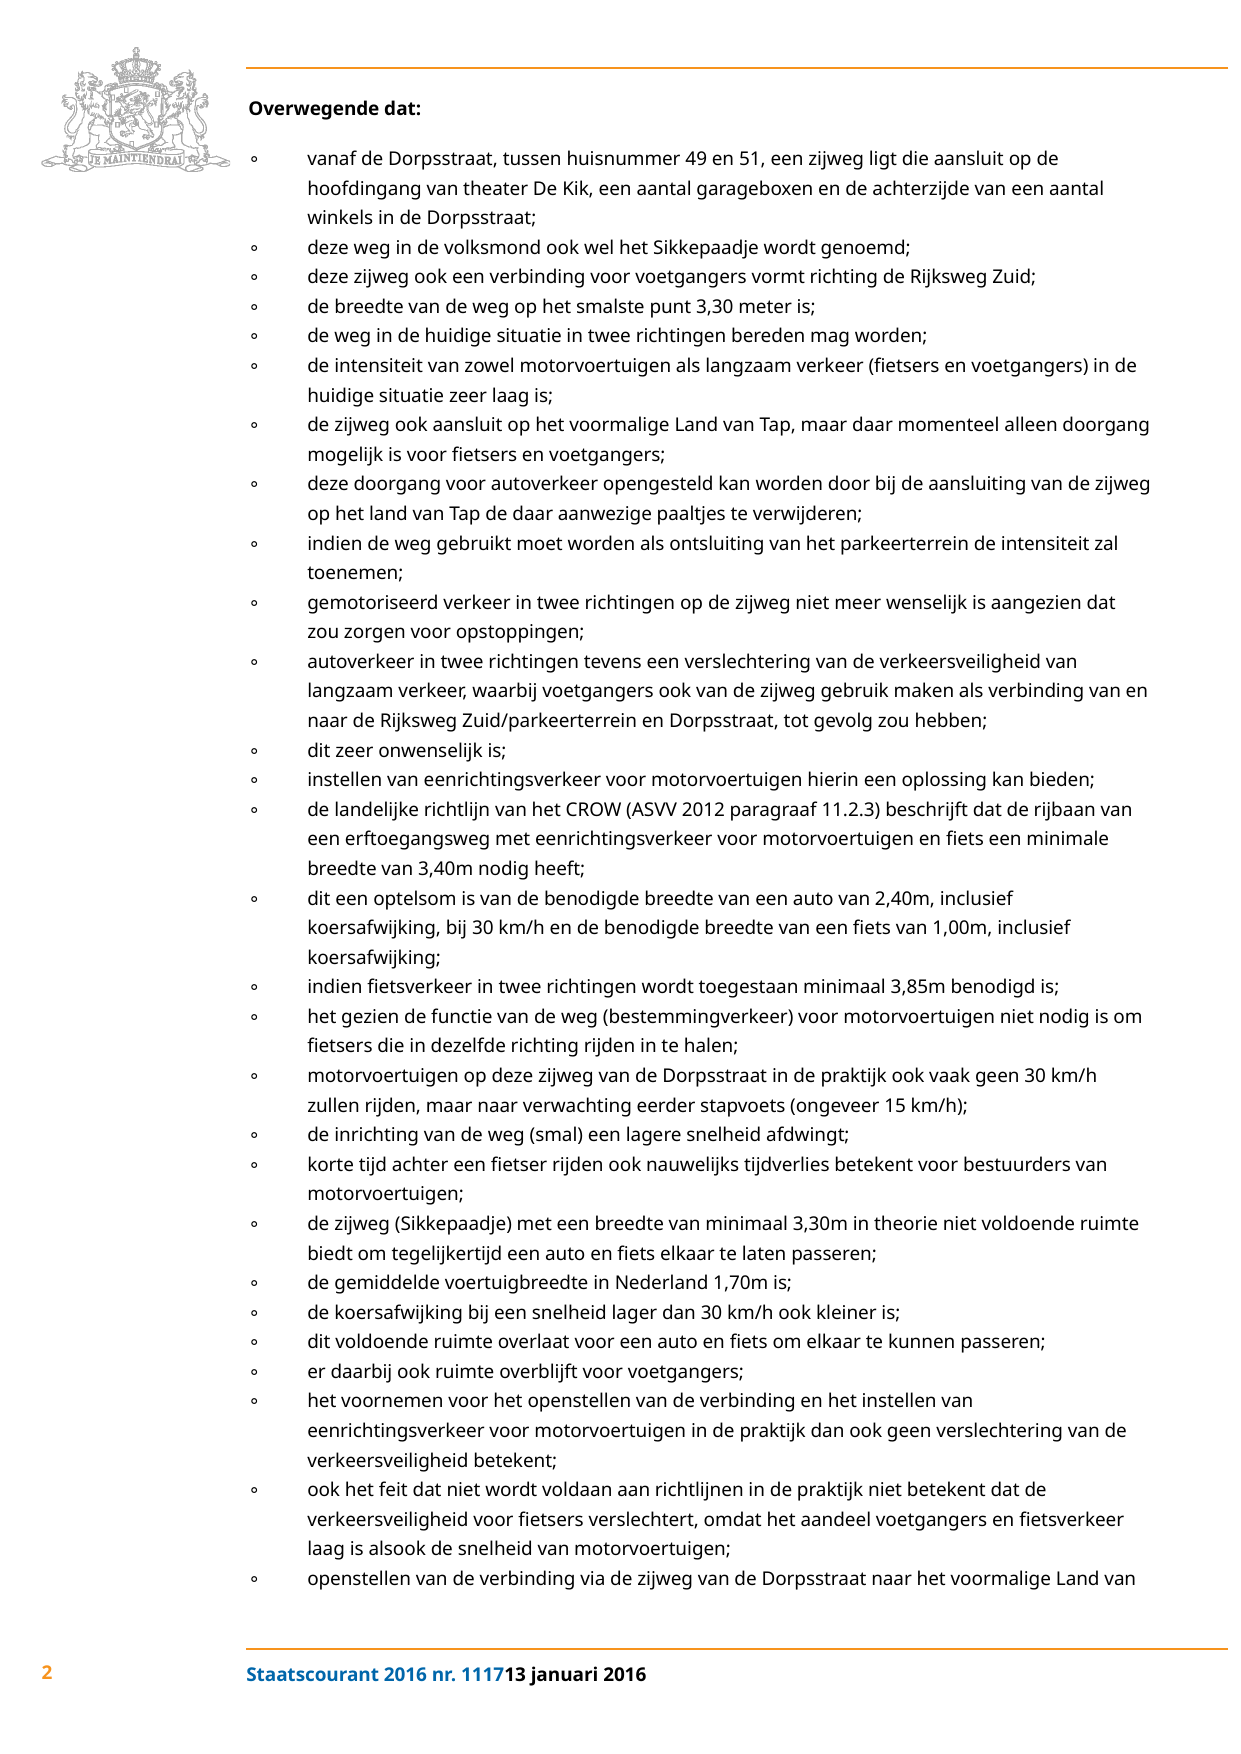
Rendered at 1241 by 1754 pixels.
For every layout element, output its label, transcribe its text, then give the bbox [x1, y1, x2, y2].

picture [41, 47, 231, 172]
list deze doorgang voor autoverkeer opengesteld kan worden door bij de aansluiting van de zijweg op het land van Tap de daar aanwezige paaltjes te verwijderen; [248, 471, 1152, 526]
list vanaf de Dorpsstraat, tussen huisnummer 49 en 51, een zijweg ligt die aansluit op de hoofdingang van theater De Kik, een aantal garageboxen en de achterzijde van een aantal winkels in de Dorpsstraat; [248, 145, 1152, 230]
list het voornemen voor het openstellen van de verbinding en het instellen van eenrichtingsverkeer voor motorvoertuigen in de praktijk dan ook geen verslechtering van de verkeersveiligheid betekent; [248, 1388, 1152, 1473]
list de zijweg ook aansluit op het voormalige Land van Tap, maar daar momenteel alleen doorgang mogelijk is voor fietsers en voetgangers; [248, 411, 1152, 467]
list de gemiddelde voertuigbreedte in Nederland 1,70m is; [248, 1269, 1152, 1295]
list de landelijke richtlijn van het CROW (ASVV 2012 paragraaf 11.2.3) beschrijft dat de rijbaan van een erftoegangsweg met eenrichtingsverkeer voor motorvoertuigen en fiets een minimale breedte van 3,40m nodig heeft; [248, 796, 1152, 881]
list dit zeer onwenselijk is; [248, 737, 1152, 763]
list dit voldoende ruimte overlaat voor een auto en fiets om elkaar te kunnen passeren; [248, 1328, 1152, 1354]
list dit een optelsom is van de benodigde breedte van een auto van 2,40m, inclusief koersafwijking, bij 30 km/h en de benodigde breedte van een fiets van 1,00m, inclusief koersafwijking; [248, 885, 1152, 970]
list indien de weg gebruikt moet worden als ontsluiting van het parkeerterrein de intensiteit zal toenemen; [248, 530, 1152, 585]
list ook het feit dat niet wordt voldaan aan richtlijnen in de praktijk niet betekent dat de verkeersveiligheid voor fietsers verslechtert, omdat het aandeel voetgangers en fietsverkeer laag is alsook de snelheid van motorvoertuigen; [248, 1476, 1152, 1561]
list de intensiteit van zowel motorvoertuigen als langzaam verkeer (fietsers en voetgangers) in de huidige situatie zeer laag is; [248, 352, 1152, 408]
list openstellen van de verbinding via de zijweg van de Dorpsstraat naar het voormalige Land van [248, 1565, 1152, 1591]
list het gezien de functie van de weg (bestemmingverkeer) voor motorvoertuigen niet nodig is om fietsers die in dezelfde richting rijden in te halen; [248, 1003, 1152, 1058]
list korte tijd achter een fietser rijden ook nauwelijks tijdverlies betekent voor bestuurders van motorvoertuigen; [248, 1151, 1152, 1206]
list deze weg in de volksmond ook wel het Sikkepaadje wordt genoemd; [248, 234, 1152, 260]
list indien fietsverkeer in twee richtingen wordt toegestaan minimaal 3,85m benodigd is; [248, 973, 1152, 999]
list gemotoriseerd verkeer in twee richtingen op de zijweg niet meer wenselijk is aangezien dat zou zorgen voor opstoppingen; [248, 589, 1152, 644]
list de weg in de huidige situatie in twee richtingen bereden mag worden; [248, 323, 1152, 348]
list de inrichting van de weg (smal) een lagere snelheid afdwingt; [248, 1121, 1152, 1147]
list er daarbij ook ruimte overblijft voor voetgangers; [248, 1358, 1152, 1384]
list de breedte van de weg op het smalste punt 3,30 meter is; [248, 293, 1152, 319]
list de zijweg (Sikkepaadje) met een breedte van minimaal 3,30m in theorie niet voldoende ruimte biedt om tegelijkertijd een auto en fiets elkaar te laten passeren; [248, 1210, 1152, 1266]
list motorvoertuigen op deze zijweg van de Dorpsstraat in de praktijk ook vaak geen 30 km/h zullen rijden, maar naar verwachting eerder stapvoets (ongeveer 15 km/h); [248, 1062, 1152, 1118]
list de koersafwijking bij een snelheid lager dan 30 km/h ook kleiner is; [248, 1299, 1152, 1325]
list autoverkeer in twee richtingen tevens een verslechtering van de verkeersveiligheid van langzaam verkeer, waarbij voetgangers ook van de zijweg gebruik maken als verbinding van en naar de Rijksweg Zuid/parkeerterrein en Dorpsstraat, tot gevolg zou hebben; [248, 648, 1152, 733]
list deze zijweg ook een verbinding voor voetgangers vormt richting de Rijksweg Zuid; [248, 263, 1152, 289]
text Overwegende dat: [248, 95, 1152, 121]
list instellen van eenrichtingsverkeer voor motorvoertuigen hierin een oplossing kan bieden; [248, 766, 1152, 792]
